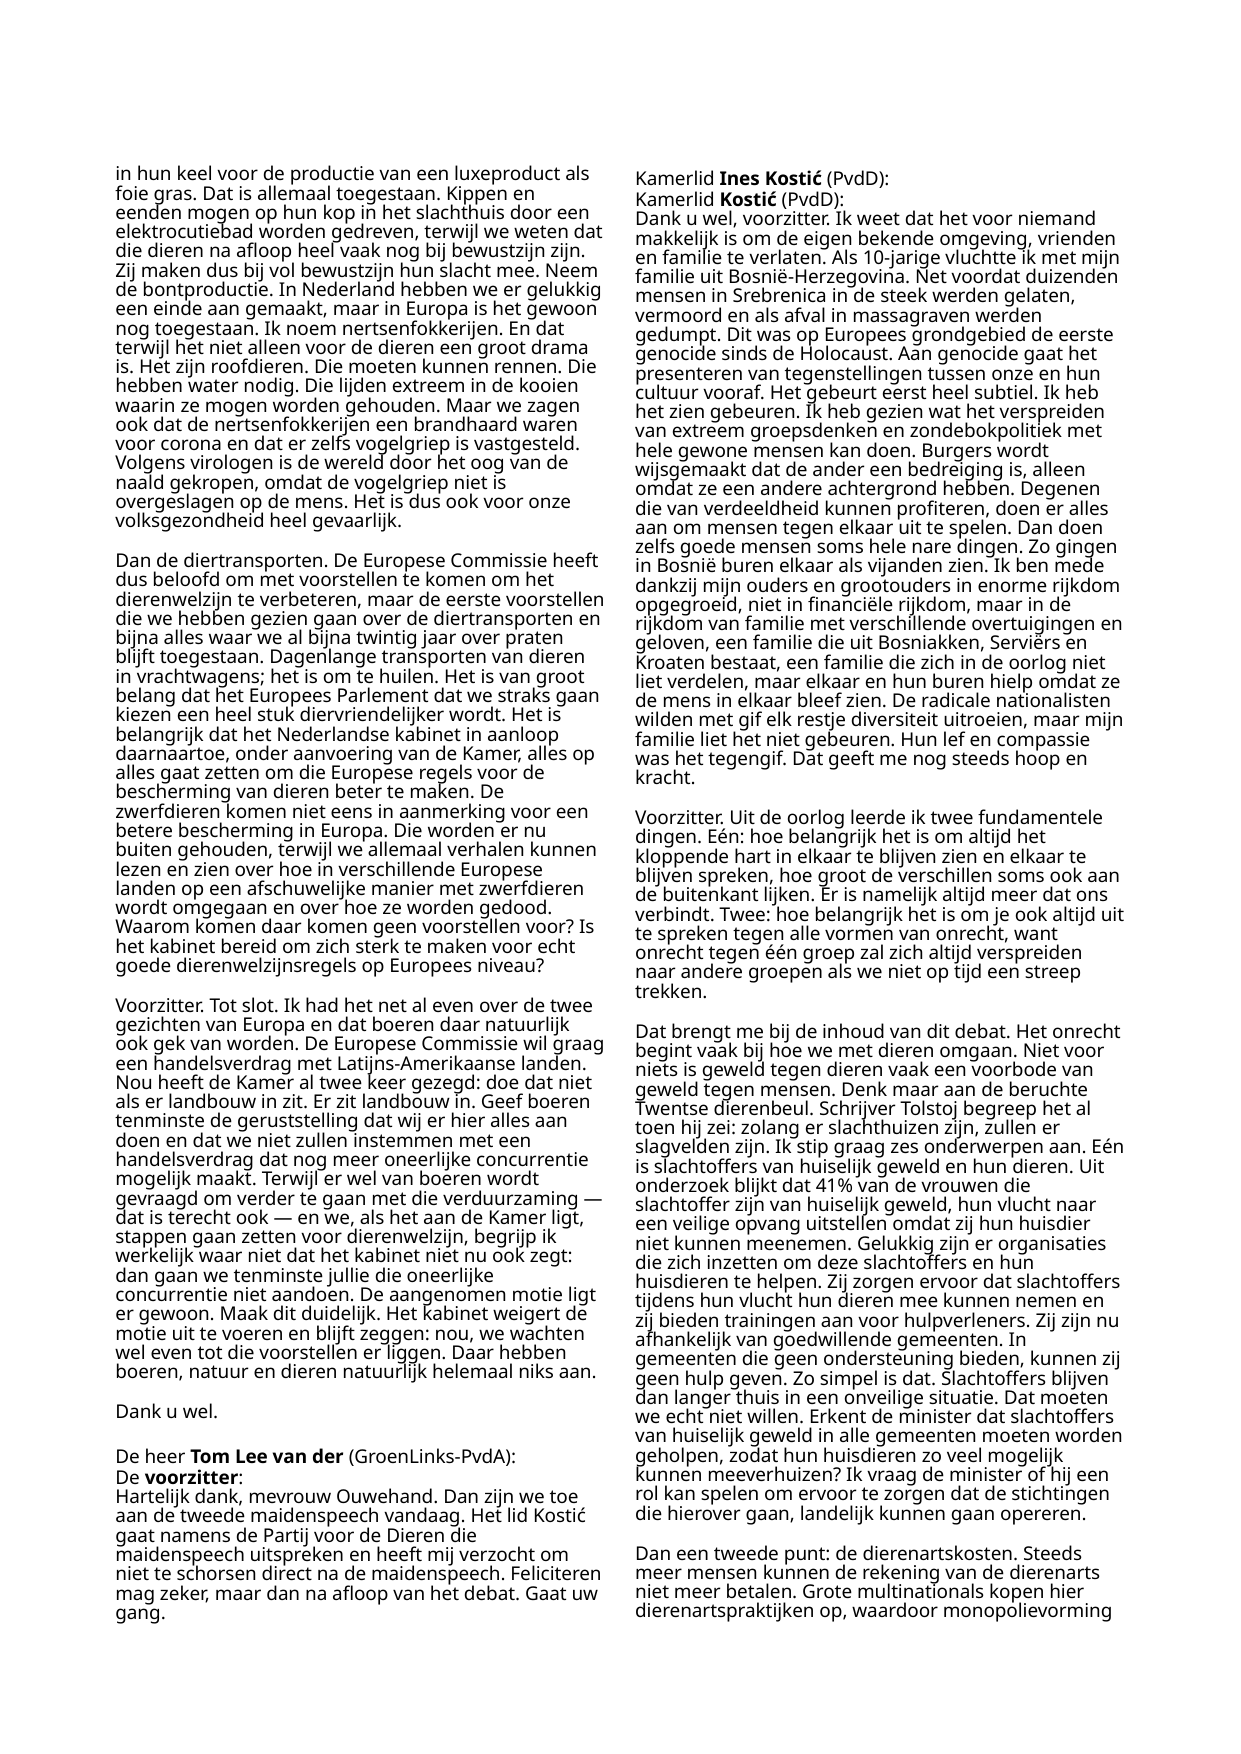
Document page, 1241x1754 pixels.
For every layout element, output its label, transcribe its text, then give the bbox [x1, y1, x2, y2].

text Dat brengt me bij de inhoud van dit debat. Het onrecht begint vaak bij hoe we met dieren omgaan. Niet voor niets is geweld tegen dieren vaak een voorbode van geweld tegen mensen. Denk maar aan de beruchte Twentse dierenbeul. Schrijver Tolstoj begreep het al toen hij zei: zolang er slachthuizen zijn, zullen er slagvelden zijn. Ik stip graag zes onderwerpen aan. Eén is slachtoffers van huiselijk geweld en hun dieren. Uit onderzoek blijkt dat 41% van de vrouwen die slachtoffer zijn van huiselijk geweld, hun vlucht naar een veilige opvang uitstellen omdat zij hun huisdier niet kunnen meenemen. Gelukkig zijn er organisaties die zich inzetten om deze slachtoffers en hun huisdieren te helpen. Zij zorgen ervoor dat slachtoffers tijdens hun vlucht hun dieren mee kunnen nemen en zij bieden trainingen aan voor hulpverleners. Zij zijn nu afhankelijk van goedwillende gemeenten. In gemeenten die geen ondersteuning bieden, kunnen zij geen hulp geven. Zo simpel is dat. Slachtoffers blijven dan langer thuis in een onveilige situatie. Dat moeten we echt niet willen. Erkent de minister dat slachtoffers van huiselijk geweld in alle gemeenten moeten worden geholpen, zodat hun huisdieren zo veel mogelijk kunnen meeverhuizen? Ik vraag de minister of hij een rol kan spelen om ervoor te zorgen dat de stichtingen die hierover gaan, landelijk kunnen gaan opereren. [635, 1023, 1125, 1524]
text Dan een tweede punt: de dierenartskosten. Steeds meer mensen kunnen de rekening van de dierenarts niet meer betalen. Grote multinationals kopen hier dierenartspraktijken op, waardoor monopolievorming [635, 1544, 1125, 1622]
text Voorzitter. Uit de oorlog leerde ik twee fundamentele dingen. Eén: hoe belangrijk het is om altijd het kloppende hart in elkaar te blijven zien en elkaar te blijven spreken, hoe groot de verschillen soms ook aan de buitenkant lijken. Er is namelijk altijd meer dat ons verbindt. Twee: hoe belangrijk het is om je ook altijd uit te spreken tegen alle vormen van onrecht, want onrecht tegen één groep zal zich altijd verspreiden naar andere groepen als we niet op tijd een streep trekken. [635, 809, 1125, 1002]
text Dan de diertransporten. De Europese Commissie heeft dus beloofd om met voorstellen te komen om het dierenwelzijn te verbeteren, maar de eerste voorstellen die we hebben gezien gaan over de diertransporten en bijna alles waar we al bijna twintig jaar over praten blijft toegestaan. Dagenlange transporten van dieren in vrachtwagens; het is om te huilen. Het is van groot belang dat het Europees Parlement dat we straks gaan kiezen een heel stuk diervriendelijker wordt. Het is belangrijk dat het Nederlandse kabinet in aanloop daarnaartoe, onder aanvoering van de Kamer, alles op alles gaat zetten om die Europese regels voor de bescherming van dieren beter te maken. De zwerfdieren komen niet eens in aanmerking voor een betere bescherming in Europa. Die worden er nu buiten gehouden, terwijl we allemaal verhalen kunnen lezen en zien over hoe in verschillende Europese landen op een afschuwelijke manier met zwerfdieren wordt omgegaan en over hoe ze worden gedood. Waarom komen daar komen geen voorstellen voor? Is het kabinet bereid om zich sterk te maken voor echt goede dierenwelzijnsregels op Europees niveau? [115, 552, 605, 976]
text in hun keel voor de productie van een luxeproduct als foie gras. Dat is allemaal toegestaan. Kippen en eenden mogen op hun kop in het slachthuis door een elektrocutiebad worden gedreven, terwijl we weten dat die dieren na afloop heel vaak nog bij bewustzijn zijn. Zij maken dus bij vol bewustzijn hun slacht mee. Neem de bontproductie. In Nederland hebben we er gelukkig een einde aan gemaakt, maar in Europa is het gewoon nog toegestaan. Ik noem nertsenfokkerijen. En dat terwijl het niet alleen voor de dieren een groot drama is. Het zijn roofdieren. Die moeten kunnen rennen. Die hebben water nodig. Die lijden extreem in de kooien waarin ze mogen worden gehouden. Maar we zagen ook dat de nertsenfokkerijen een brandhaard waren voor corona en dat er zelfs vogelgriep is vastgesteld. Volgens virologen is de wereld door het oog van de naald gekropen, omdat de vogelgriep niet is overgeslagen op de mens. Het is dus ook voor onze volksgezondheid heel gevaarlijk. [115, 165, 605, 531]
text Kamerlid Ines Kostić (PvdD): [635, 165, 1125, 191]
text Dank u wel, voorzitter. Ik weet dat het voor niemand makkelijk is om de eigen bekende omgeving, vrienden en familie te verlaten. Als 10-jarige vluchtte ik met mijn familie uit Bosnië-Herzegovina. Net voordat duizenden mensen in Srebrenica in de steek werden gelaten, vermoord en als afval in massagraven werden gedumpt. Dit was op Europees grondgebied de eerste genocide sinds de Holocaust. Aan genocide gaat het presenteren van tegenstellingen tussen onze en hun cultuur vooraf. Het gebeurt eerst heel subtiel. Ik heb het zien gebeuren. Ik heb gezien wat het verspreiden van extreem groepsdenken en zondebokpolitiek met hele gewone mensen kan doen. Burgers wordt wijsgemaakt dat de ander een bedreiging is, alleen omdat ze een andere achtergrond hebben. Degenen die van verdeeldheid kunnen profiteren, doen er alles aan om mensen tegen elkaar uit te spelen. Dan doen zelfs goede mensen soms hele nare dingen. Zo gingen in Bosnië buren elkaar als vijanden zien. Ik ben mede dankzij mijn ouders en grootouders in enorme rijkdom opgegroeid, niet in financiële rijkdom, maar in de rijkdom van familie met verschillende overtuigingen en geloven, een familie die uit Bosniakken, Serviërs en Kroaten bestaat, een familie die zich in de oorlog niet liet verdelen, maar elkaar en hun buren hielp omdat ze de mens in elkaar bleef zien. De radicale nationalisten wilden met gif elk restje diversiteit uitroeien, maar mijn familie liet het niet gebeuren. Hun lef en compassie was het tegengif. Dat geeft me nog steeds hoop en kracht. [635, 210, 1125, 788]
text Kamerlid Kostić (PvdD): [635, 191, 1125, 210]
text Dank u wel. [115, 1403, 605, 1422]
text De heer Tom Lee van der (GroenLinks-PvdA): [115, 1443, 605, 1469]
text Voorzitter. Tot slot. Ik had het net al even over de twee gezichten van Europa en dat boeren daar natuurlijk ook gek van worden. De Europese Commissie wil graag een handelsverdrag met Latijns-Amerikaanse landen. Nou heeft de Kamer al twee keer gezegd: doe dat niet als er landbouw in zit. Er zit landbouw in. Geef boeren tenminste de geruststelling dat wij er hier alles aan doen en dat we niet zullen instemmen met een handelsverdrag dat nog meer oneerlijke concurrentie mogelijk maakt. Terwijl er wel van boeren wordt gevraagd om verder te gaan met die verduurzaming — dat is terecht ook — en we, als het aan de Kamer ligt, stappen gaan zetten voor dierenwelzijn, begrijp ik werkelijk waar niet dat het kabinet niet nu ook zegt: dan gaan we tenminste jullie die oneerlijke concurrentie niet aandoen. De aangenomen motie ligt er gewoon. Maak dit duidelijk. Het kabinet weigert de motie uit te voeren en blijft zeggen: nou, we wachten wel even tot die voorstellen er liggen. Daar hebben boeren, natuur en dieren natuurlijk helemaal niks aan. [115, 997, 605, 1382]
text Hartelijk dank, mevrouw Ouwehand. Dan zijn we toe aan de tweede maidenspeech vandaag. Het lid Kostić gaat namens de Partij voor de Dieren die maidenspeech uitspreken en heeft mij verzocht om niet te schorsen direct na de maidenspeech. Feliciteren mag zeker, maar dan na afloop van het debat. Gaat uw gang. [115, 1488, 605, 1623]
text De voorzitter: [115, 1469, 605, 1488]
